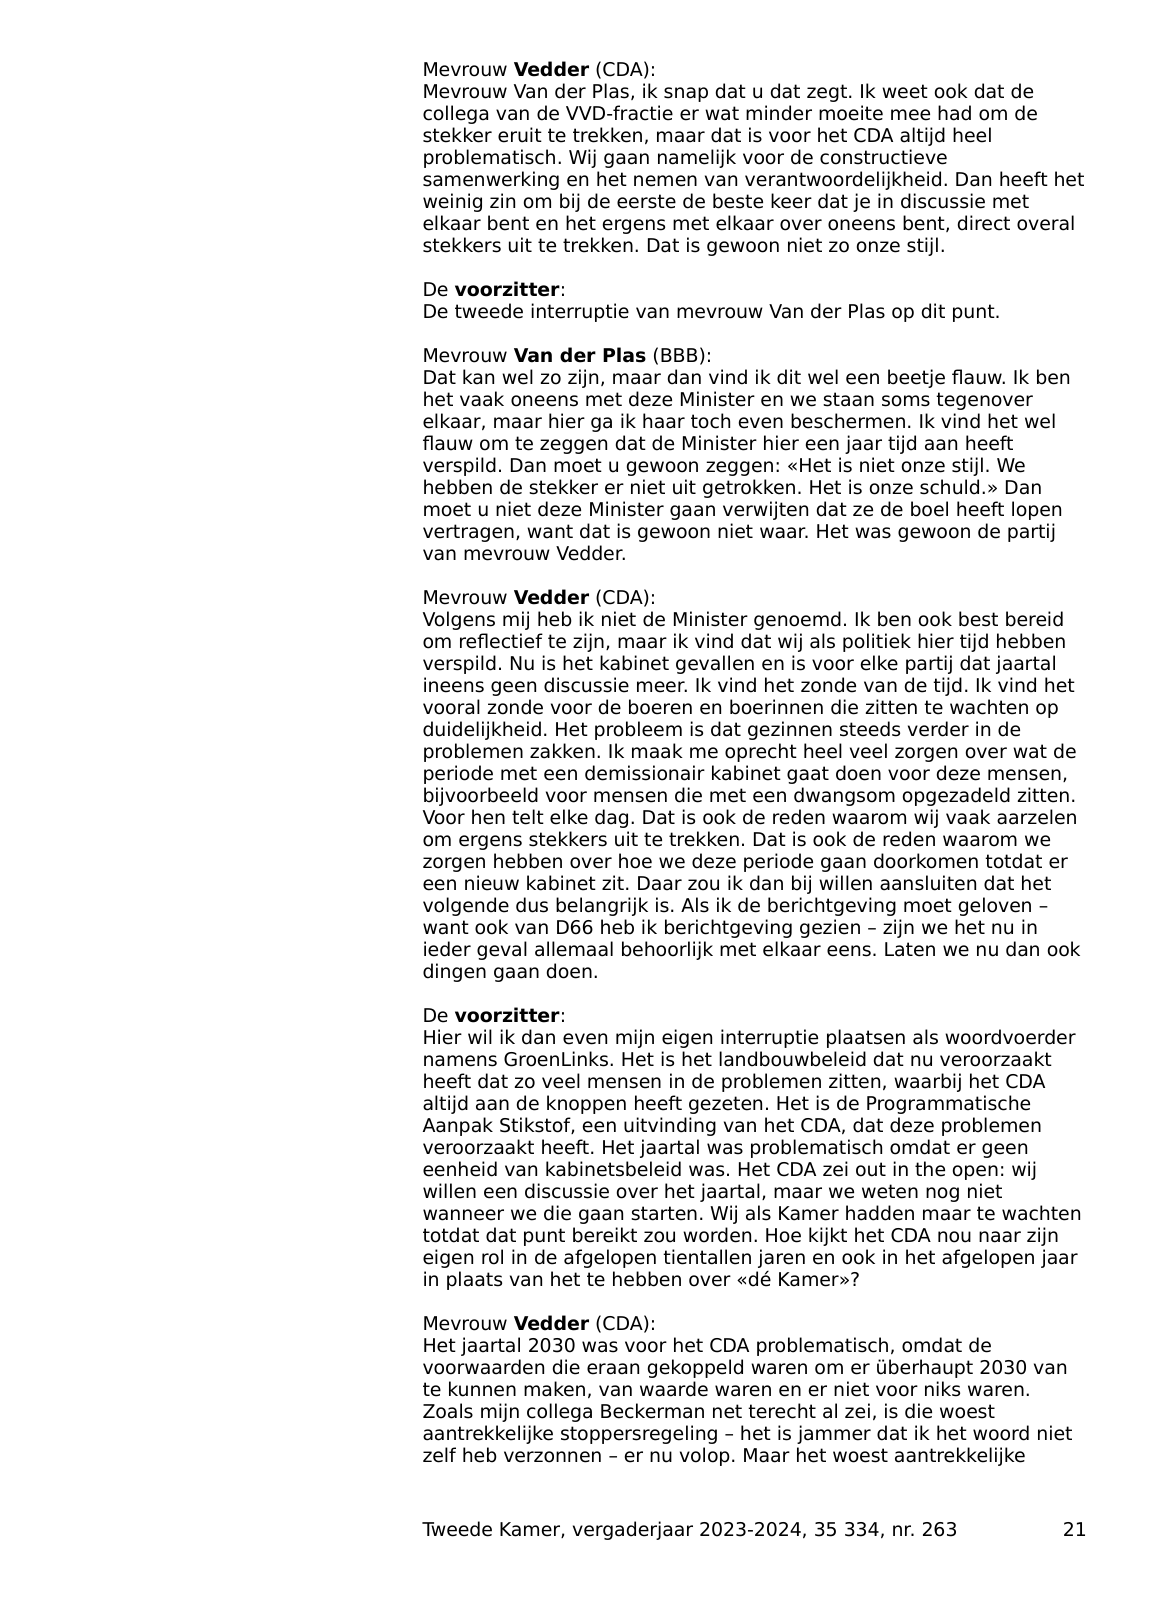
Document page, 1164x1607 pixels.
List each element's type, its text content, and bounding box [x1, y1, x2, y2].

text Mevrouw Vedder (CDA): [422, 59, 1087, 81]
text Mevrouw Van der Plas, ik snap dat u dat zegt. Ik weet ook dat de collega van de VVD-fractie er wat minder moeite mee had om de stekker eruit te trekken, maar dat is voor het CDA altijd heel problematisch. Wij gaan namelijk voor de constructieve samenwerking en het nemen van verantwoordelijkheid. Dan heeft het weinig zin om bij de eerste de beste keer dat je in discussie met elkaar bent en het ergens met elkaar over oneens bent, direct overal stekkers uit te trekken. Dat is gewoon niet zo onze stijl. [422, 81, 1087, 257]
text Mevrouw Vedder (CDA): [422, 1313, 1087, 1335]
text Volgens mij heb ik niet de Minister genoemd. Ik ben ook best bereid om reflectief te zijn, maar ik vind dat wij als politiek hier tijd hebben verspild. Nu is het kabinet gevallen en is voor elke partij dat jaartal ineens geen discussie meer. Ik vind het zonde van de tijd. Ik vind het vooral zonde voor de boeren en boerinnen die zitten te wachten op duidelijkheid. Het probleem is dat gezinnen steeds verder in de problemen zakken. Ik maak me oprecht heel veel zorgen over wat de periode met een demissionair kabinet gaat doen voor deze mensen, bijvoorbeeld voor mensen die met een dwangsom opgezadeld zitten. Voor hen telt elke dag. Dat is ook de reden waarom wij vaak aarzelen om ergens stekkers uit te trekken. Dat is ook de reden waarom we zorgen hebben over hoe we deze periode gaan doorkomen totdat er een nieuw kabinet zit. Daar zou ik dan bij willen aansluiten dat het volgende dus belangrijk is. Als ik de berichtgeving moet geloven – want ook van D66 heb ik berichtgeving gezien – zijn we het nu in ieder geval allemaal behoorlijk met elkaar eens. Laten we nu dan ook dingen gaan doen. [422, 609, 1087, 983]
text Hier wil ik dan even mijn eigen interruptie plaatsen als woordvoerder namens GroenLinks. Het is het landbouwbeleid dat nu veroorzaakt heeft dat zo veel mensen in de problemen zitten, waarbij het CDA altijd aan de knoppen heeft gezeten. Het is de Programmatische Aanpak Stikstof, een uitvinding van het CDA, dat deze problemen veroorzaakt heeft. Het jaartal was problematisch omdat er geen eenheid van kabinetsbeleid was. Het CDA zei out in the open: wij willen een discussie over het jaartal, maar we weten nog niet wanneer we die gaan starten. Wij als Kamer hadden maar te wachten totdat dat punt bereikt zou worden. Hoe kijkt het CDA nou naar zijn eigen rol in de afgelopen tientallen jaren en ook in het afgelopen jaar in plaats van het te hebben over «dé Kamer»? [422, 1027, 1087, 1291]
text Dat kan wel zo zijn, maar dan vind ik dit wel een beetje flauw. Ik ben het vaak oneens met deze Minister en we staan soms tegenover elkaar, maar hier ga ik haar toch even beschermen. Ik vind het wel flauw om te zeggen dat de Minister hier een jaar tijd aan heeft verspild. Dan moet u gewoon zeggen: «Het is niet onze stijl. We hebben de stekker er niet uit getrokken. Het is onze schuld.» Dan moet u niet deze Minister gaan verwijten dat ze de boel heeft lopen vertragen, want dat is gewoon niet waar. Het was gewoon de partij van mevrouw Vedder. [422, 367, 1087, 565]
text De voorzitter: [422, 1005, 1087, 1027]
text Het jaartal 2030 was voor het CDA problematisch, omdat de voorwaarden die eraan gekoppeld waren om er überhaupt 2030 van te kunnen maken, van waarde waren en er niet voor niks waren. Zoals mijn collega Beckerman net terecht al zei, is die woest aantrekkelijke stoppersregeling – het is jammer dat ik het woord niet zelf heb verzonnen – er nu volop. Maar het woest aantrekkelijke [422, 1335, 1087, 1467]
text De tweede interruptie van mevrouw Van der Plas op dit punt. [422, 301, 1087, 323]
text De voorzitter: [422, 279, 1087, 301]
text Mevrouw Van der Plas (BBB): [422, 345, 1087, 367]
text Mevrouw Vedder (CDA): [422, 587, 1087, 609]
